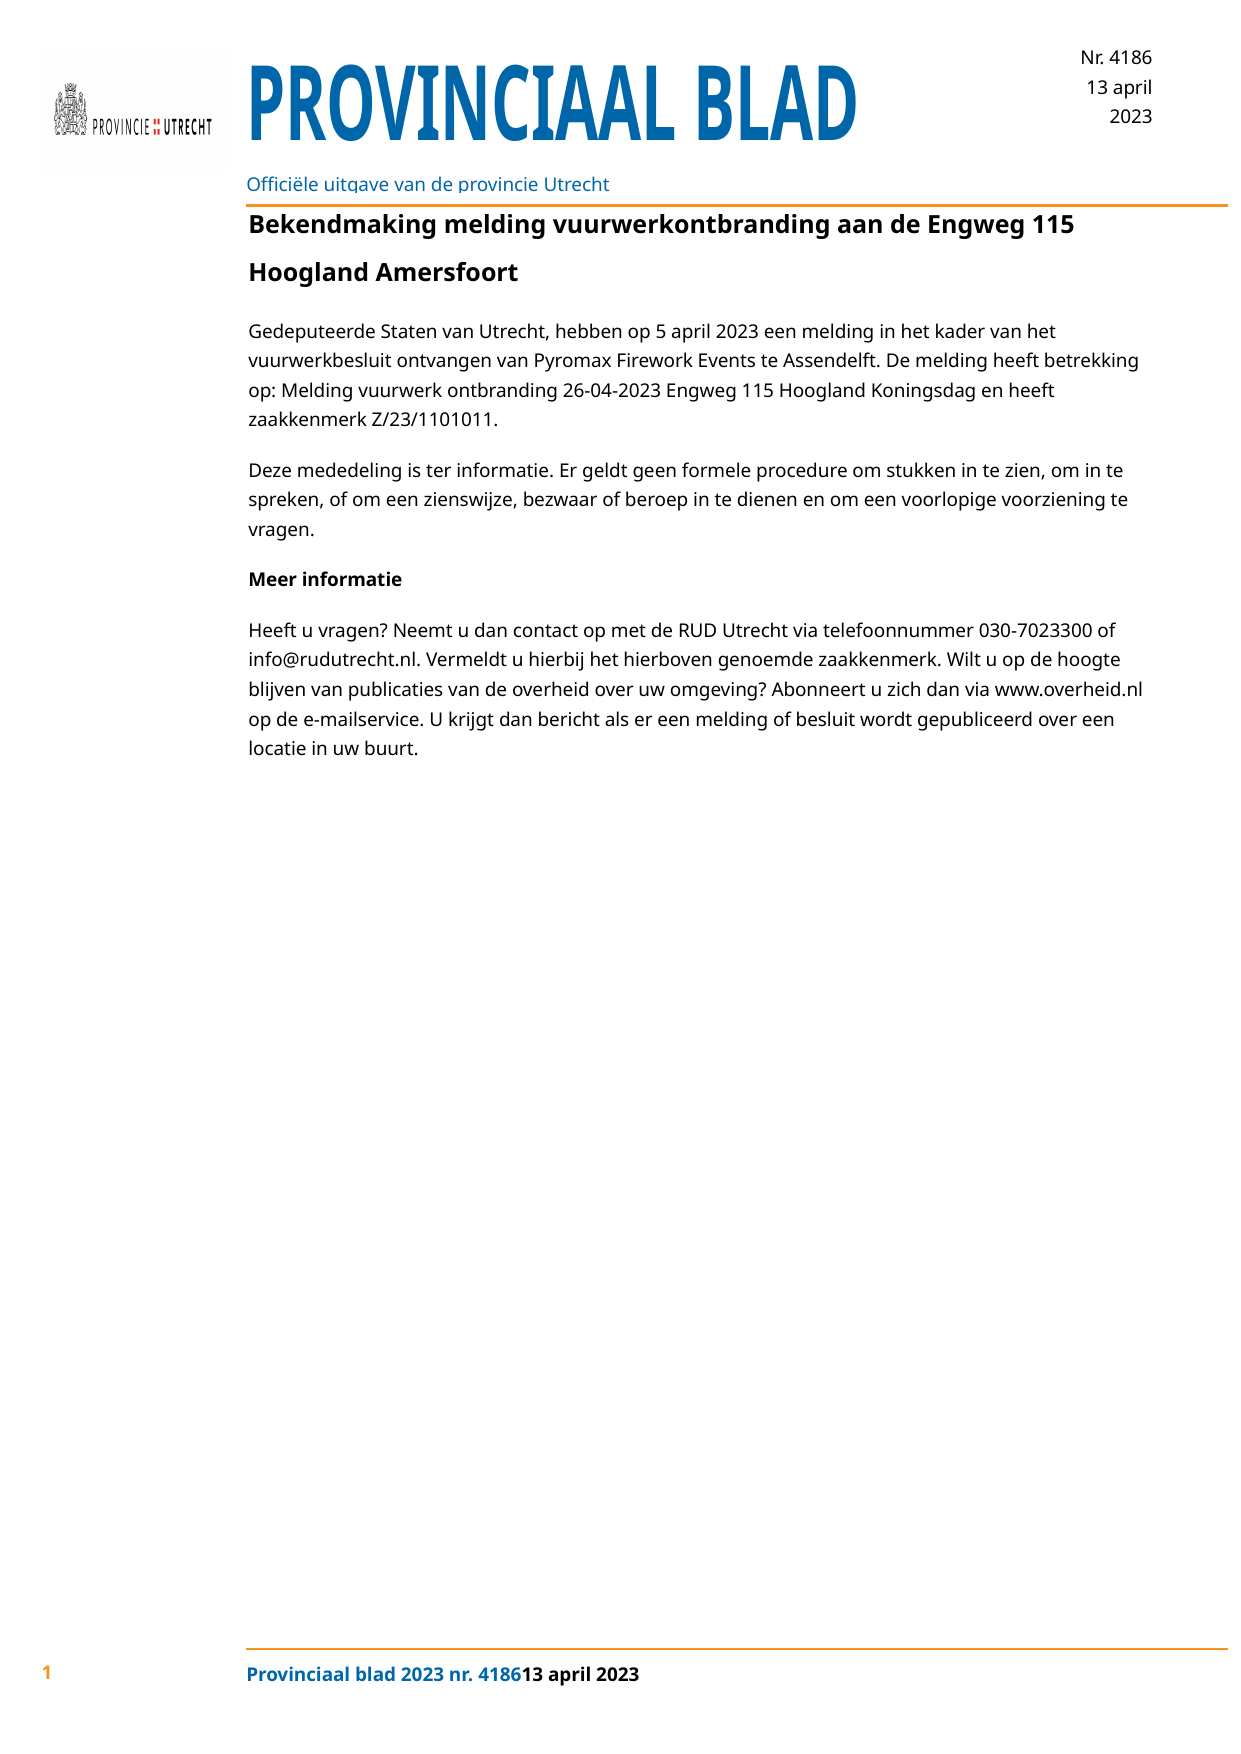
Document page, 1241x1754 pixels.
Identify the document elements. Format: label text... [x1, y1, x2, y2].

text Meer informatie [248, 567, 1152, 592]
picture [41, 47, 231, 172]
text Deze mededeling is ter informatie. Er geldt geen formele procedure om stukken in te zien, om in te spreken, of om een zienswijze, bezwaar of beroep in te dienen en om een voorlopige voorziening te vragen. [248, 457, 1152, 542]
text Gedeputeerde Staten van Utrecht, hebben op 5 april 2023 een melding in het kader van het vuurwerkbesluit ontvangen van Pyromax Firework Events te Assendelft. De melding heeft betrekking op: Melding vuurwerk ontbranding 26-04-2023 Engweg 115 Hoogland Koningsdag en heeft zaakkenmerk Z/23/1101011. [248, 318, 1152, 432]
text Bekendmaking melding vuurwerkontbranding aan de Engweg 115 Hoogland Amersfoort [248, 207, 1152, 288]
text Heeft u vragen? Neemt u dan contact op met de RUD Utrecht via telefoonnummer 030-7023300 of info@rudutrecht.nl. Vermeldt u hierbij het hierboven genoemde zaakkenmerk. Wilt u op de hoogte blijven van publicaties van de overheid over uw omgeving? Abonneert u zich dan via www.overheid.nl op de e-mailservice. U krijgt dan bericht als er een melding of besluit wordt gepubliceerd over een locatie in uw buurt. [248, 617, 1152, 761]
